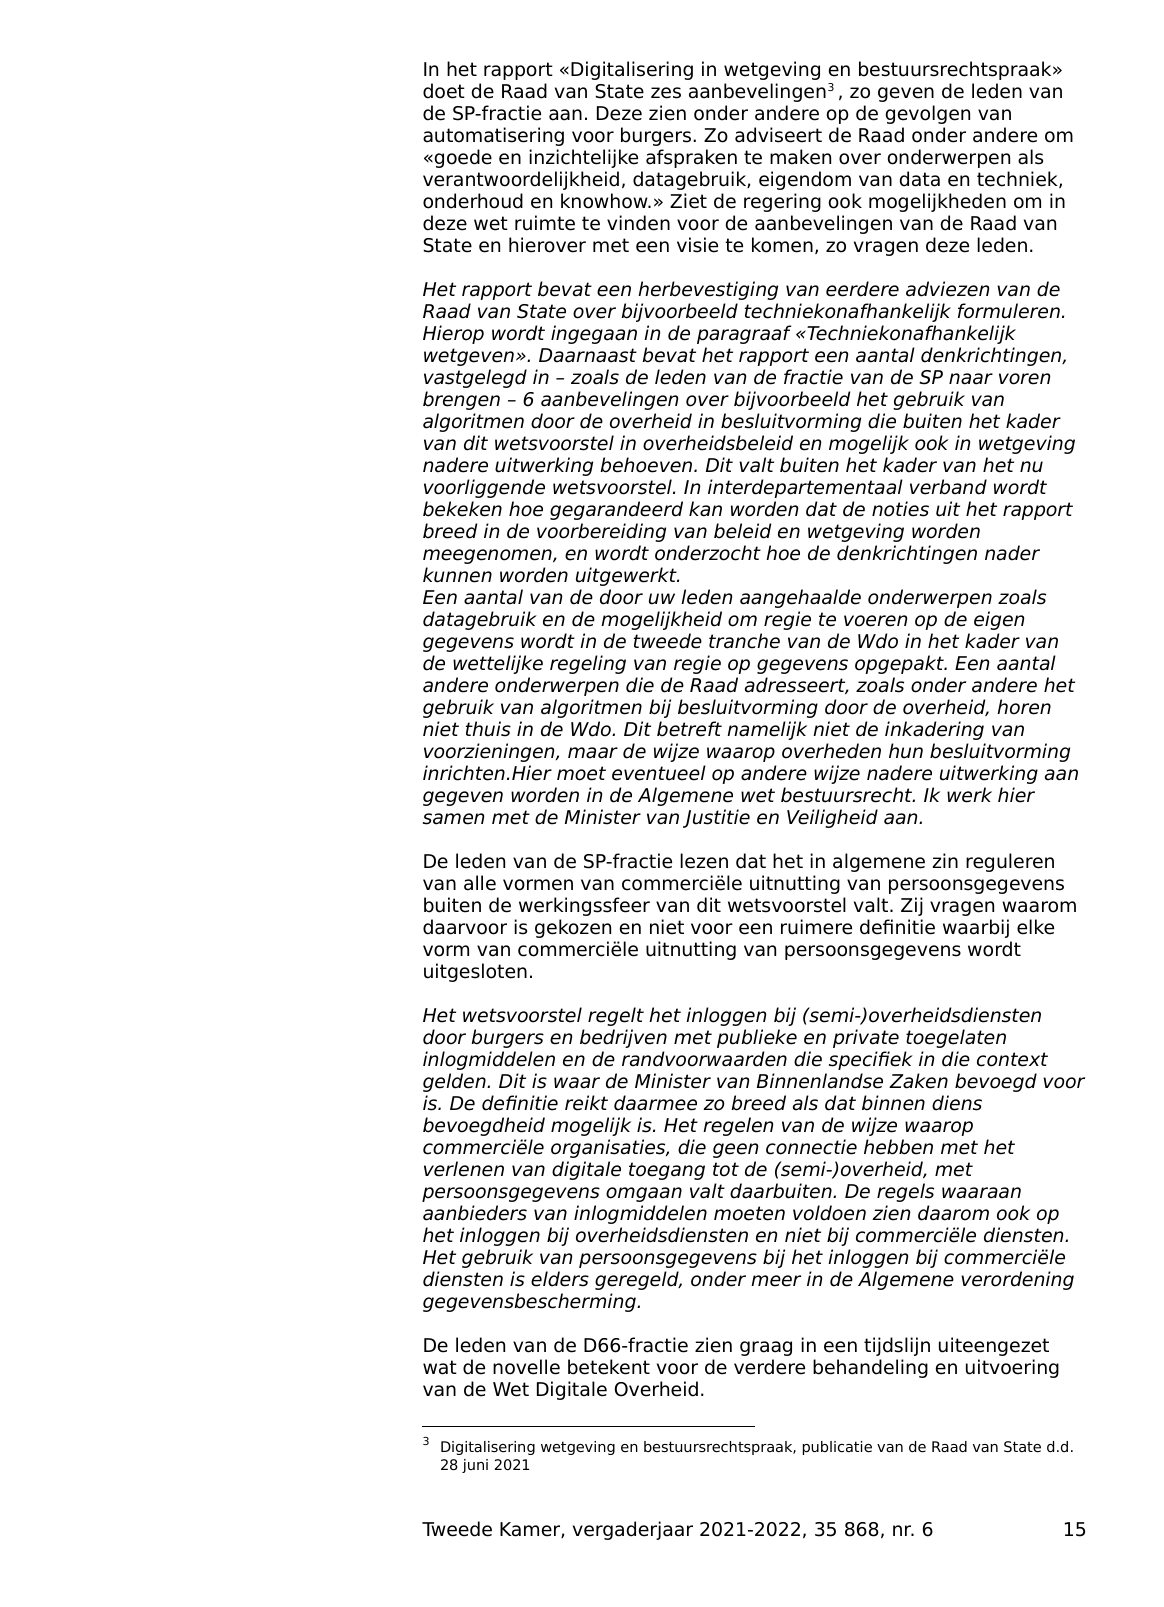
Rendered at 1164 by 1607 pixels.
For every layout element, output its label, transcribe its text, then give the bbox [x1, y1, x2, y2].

text In het rapport «Digitalisering in wetgeving en bestuursrechtspraak» doet de Raad van State zes aanbevelingen, zo geven de leden van de SP-fractie aan. Deze zien onder andere op de gevolgen van automatisering voor burgers. Zo adviseert de Raad onder andere om «goede en inzichtelijke afspraken te maken over onderwerpen als verantwoordelijkheid, datagebruik, eigendom van data en techniek, onderhoud en knowhow.» Ziet de regering ook mogelijkheden om in deze wet ruimte te vinden voor de aanbevelingen van de Raad van State en hierover met een visie te komen, zo vragen deze leden. [422, 59, 1087, 257]
text Een aantal van de door uw leden aangehaalde onderwerpen zoals datagebruik en de mogelijkheid om regie te voeren op de eigen gegevens wordt in de tweede tranche van de Wdo in het kader van de wettelijke regeling van regie op gegevens opgepakt. Een aantal andere onderwerpen die de Raad adresseert, zoals onder andere het gebruik van algoritmen bij besluitvorming door de overheid, horen niet thuis in de Wdo. Dit betreft namelijk niet de inkadering van voorzieningen, maar de wijze waarop overheden hun besluitvorming inrichten.Hier moet eventueel op andere wijze nadere uitwerking aan gegeven worden in de Algemene wet bestuursrecht. Ik werk hier samen met de Minister van Justitie en Veiligheid aan. [422, 587, 1087, 828]
text De leden van de SP-fractie lezen dat het in algemene zin reguleren van alle vormen van commerciële uitnutting van persoonsgegevens buiten de werkingssfeer van dit wetsvoorstel valt. Zij vragen waarom daarvoor is gekozen en niet voor een ruimere definitie waarbij elke vorm van commerciële uitnutting van persoonsgegevens wordt uitgesloten. [422, 851, 1087, 983]
text Het wetsvoorstel regelt het inloggen bij (semi-)overheidsdiensten door burgers en bedrijven met publieke en private toegelaten inlogmiddelen en de randvoorwaarden die specifiek in die context gelden. Dit is waar de Minister van Binnenlandse Zaken bevoegd voor is. De definitie reikt daarmee zo breed als dat binnen diens bevoegdheid mogelijk is. Het regelen van de wijze waarop commerciële organisaties, die geen connectie hebben met het verlenen van digitale toegang tot de (semi-)overheid, met persoonsgegevens omgaan valt daarbuiten. De regels waaraan aanbieders van inlogmiddelen moeten voldoen zien daarom ook op het inloggen bij overheidsdiensten en niet bij commerciële diensten. Het gebruik van persoonsgegevens bij het inloggen bij commerciële diensten is elders geregeld, onder meer in de Algemene verordening gegevensbescherming. [422, 1005, 1087, 1312]
text Het rapport bevat een herbevestiging van eerdere adviezen van de Raad van State over bijvoorbeeld techniekonafhankelijk formuleren. Hierop wordt ingegaan in de paragraaf «Techniekonafhankelijk wetgeven». Daarnaast bevat het rapport een aantal denkrichtingen, vastgelegd in – zoals de leden van de fractie van de SP naar voren brengen – 6 aanbevelingen over bijvoorbeeld het gebruik van algoritmen door de overheid in besluitvorming die buiten het kader van dit wetsvoorstel in overheidsbeleid en mogelijk ook in wetgeving nadere uitwerking behoeven. Dit valt buiten het kader van het nu voorliggende wetsvoorstel. In interdepartementaal verband wordt bekeken hoe gegarandeerd kan worden dat de noties uit het rapport breed in de voorbereiding van beleid en wetgeving worden meegenomen, en wordt onderzocht hoe de denkrichtingen nader kunnen worden uitgewerkt. [422, 279, 1087, 587]
text De leden van de D66-fractie zien graag in een tijdslijn uiteengezet wat de novelle betekent voor de verdere behandeling en uitvoering van de Wet Digitale Overheid. [422, 1335, 1087, 1401]
text Digitalisering wetgeving en bestuursrechtspraak, publicatie van de Raad van State d.d. 28 juni 2021 [422, 1435, 1087, 1474]
